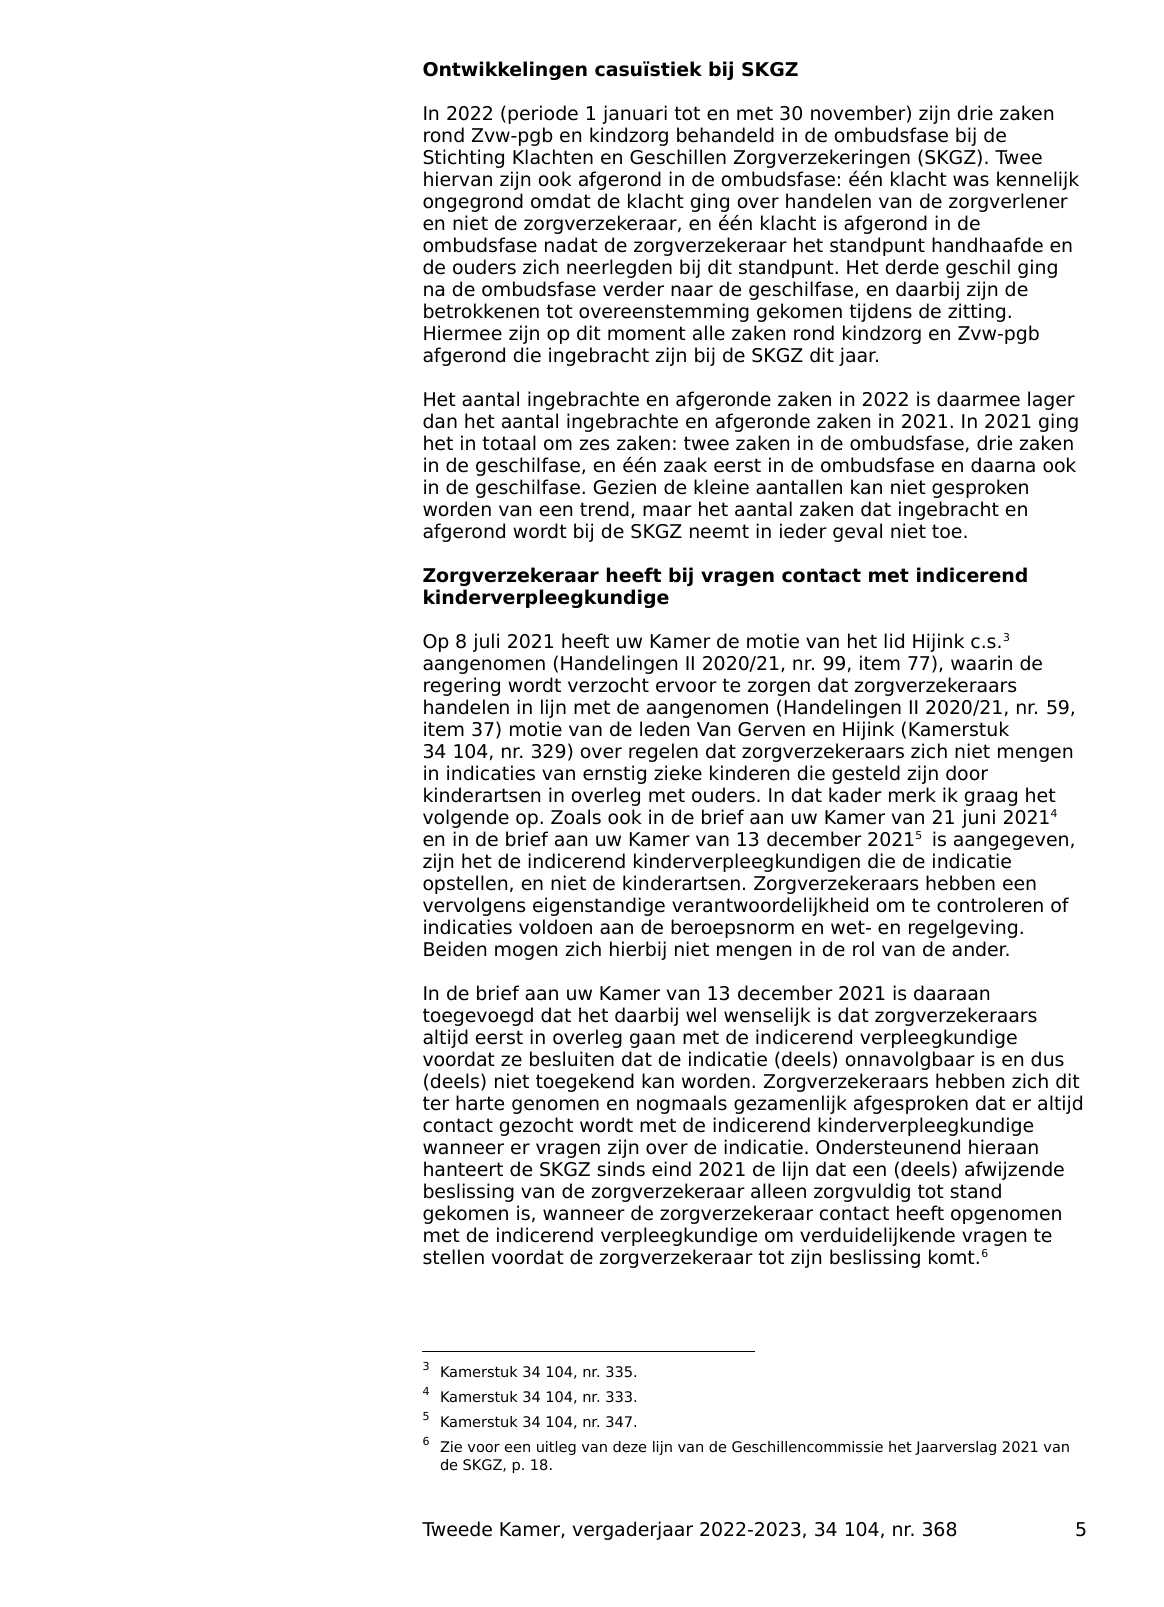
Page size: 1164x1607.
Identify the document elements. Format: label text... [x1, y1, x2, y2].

subtitle Ontwikkelingen casuïstiek bij SKGZ [422, 59, 1087, 81]
text Kamerstuk 34 104, nr. 347. [422, 1410, 1087, 1432]
subtitle Zorgverzekeraar heeft bij vragen contact met indicerend kinderverpleegkundige [422, 565, 1087, 609]
text Kamerstuk 34 104, nr. 333. [422, 1385, 1087, 1407]
text In 2022 (periode 1 januari tot en met 30 november) zijn drie zaken rond Zvw-pgb en kindzorg behandeld in de ombudsfase bij de Stichting Klachten en Geschillen Zorgverzekeringen (SKGZ). Twee hiervan zijn ook afgerond in de ombudsfase: één klacht was kennelijk ongegrond omdat de klacht ging over handelen van de zorgverlener en niet de zorgverzekeraar, en één klacht is afgerond in de ombudsfase nadat de zorgverzekeraar het standpunt handhaafde en de ouders zich neerlegden bij dit standpunt. Het derde geschil ging na de ombudsfase verder naar de geschilfase, en daarbij zijn de betrokkenen tot overeenstemming gekomen tijdens de zitting. Hiermee zijn op dit moment alle zaken rond kindzorg en Zvw-pgb afgerond die ingebracht zijn bij de SKGZ dit jaar. [422, 103, 1087, 367]
text Op 8 juli 2021 heeft uw Kamer de motie van het lid Hijink c.s. aangenomen (Handelingen II 2020/21, nr. 99, item 77), waarin de regering wordt verzocht ervoor te zorgen dat zorgverzekeraars handelen in lijn met de aangenomen (Handelingen II 2020/21, nr. 59, item 37) motie van de leden Van Gerven en Hijink (Kamerstuk 34 104, nr. 329) over regelen dat zorgverzekeraars zich niet mengen in indicaties van ernstig zieke kinderen die gesteld zijn door kinderartsen in overleg met ouders. In dat kader merk ik graag het volgende op. Zoals ook in de brief aan uw Kamer van 21 juni 2021 en in de brief aan uw Kamer van 13 december 2021 is aangegeven, zijn het de indicerend kinderverpleegkundigen die de indicatie opstellen, en niet de kinderartsen. Zorgverzekeraars hebben een vervolgens eigenstandige verantwoordelijkheid om te controleren of indicaties voldoen aan de beroepsnorm en wet- en regelgeving. Beiden mogen zich hierbij niet mengen in de rol van de ander. [422, 631, 1087, 961]
text Kamerstuk 34 104, nr. 335. [422, 1360, 1087, 1382]
text Zie voor een uitleg van deze lijn van de Geschillencommissie het Jaarverslag 2021 van de SKGZ, p. 18. [422, 1435, 1087, 1474]
text Het aantal ingebrachte en afgeronde zaken in 2022 is daarmee lager dan het aantal ingebrachte en afgeronde zaken in 2021. In 2021 ging het in totaal om zes zaken: twee zaken in de ombudsfase, drie zaken in de geschilfase, en één zaak eerst in de ombudsfase en daarna ook in de geschilfase. Gezien de kleine aantallen kan niet gesproken worden van een trend, maar het aantal zaken dat ingebracht en afgerond wordt bij de SKGZ neemt in ieder geval niet toe. [422, 389, 1087, 543]
text In de brief aan uw Kamer van 13 december 2021 is daaraan toegevoegd dat het daarbij wel wenselijk is dat zorgverzekeraars altijd eerst in overleg gaan met de indicerend verpleegkundige voordat ze besluiten dat de indicatie (deels) onnavolgbaar is en dus (deels) niet toegekend kan worden. Zorgverzekeraars hebben zich dit ter harte genomen en nogmaals gezamenlijk afgesproken dat er altijd contact gezocht wordt met de indicerend kinderverpleegkundige wanneer er vragen zijn over de indicatie. Ondersteunend hieraan hanteert de SKGZ sinds eind 2021 de lijn dat een (deels) afwijzende beslissing van de zorgverzekeraar alleen zorgvuldig tot stand gekomen is, wanneer de zorgverzekeraar contact heeft opgenomen met de indicerend verpleegkundige om verduidelijkende vragen te stellen voordat de zorgverzekeraar tot zijn beslissing komt. [422, 983, 1087, 1269]
